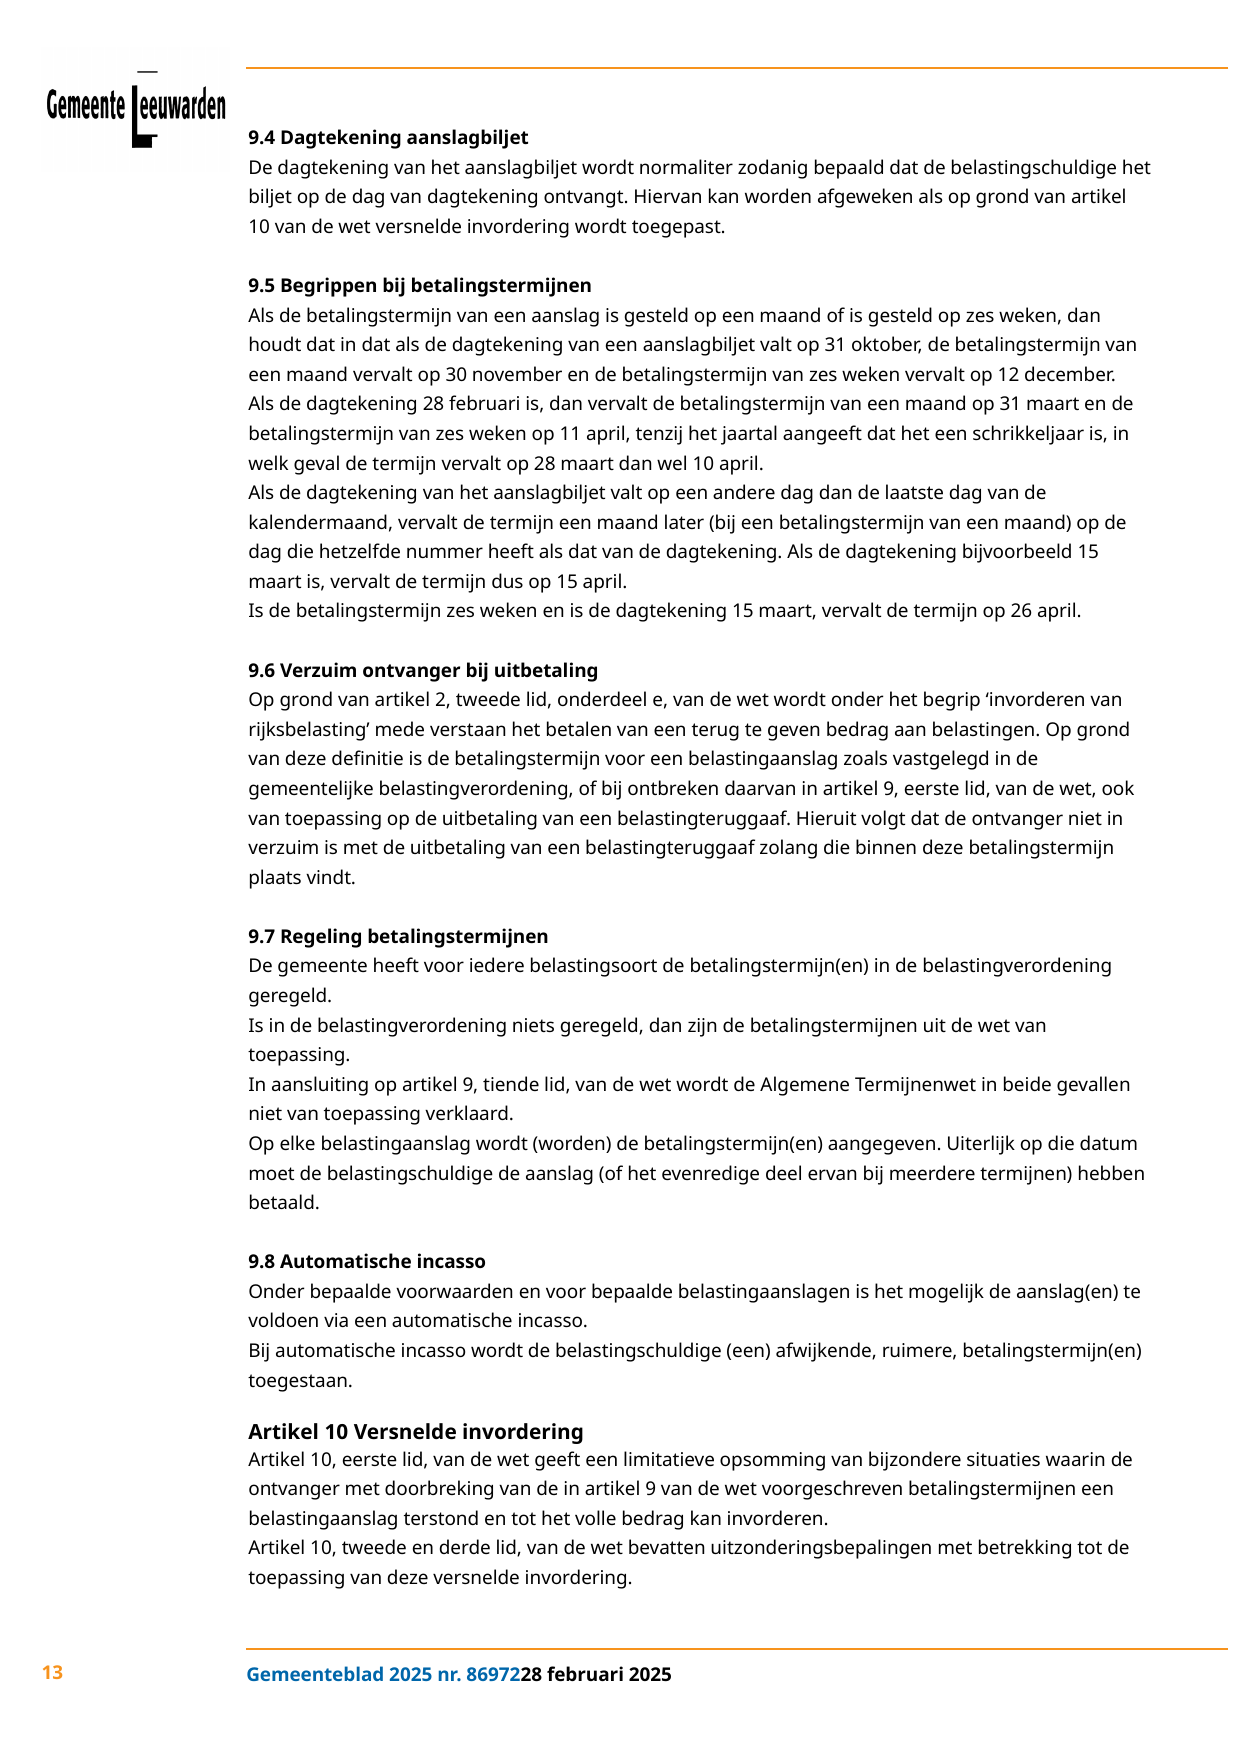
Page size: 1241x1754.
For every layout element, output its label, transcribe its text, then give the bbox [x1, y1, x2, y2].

text Als de dagtekening van het aanslagbiljet valt op een andere dag dan de laatste dag van de kalendermaand, vervalt de termijn een maand later (bij een betalingstermijn van een maand) op de dag die hetzelfde nummer heeft als dat van de dagtekening. Als de dagtekening bijvoorbeeld 15 maart is, vervalt de termijn dus op 15 april. [248, 479, 1152, 594]
picture [41, 47, 231, 172]
text De gemeente heeft voor iedere belastingsoort de betalingstermijn(en) in de belastingverordening geregeld. [248, 953, 1152, 1008]
text Artikel 10 Versnelde invordering [248, 1417, 1152, 1446]
text De dagtekening van het aanslagbiljet wordt normaliter zodanig bepaald dat de belastingschuldige het biljet op de dag van dagtekening ontvangt. Hiervan kan worden afgeweken als op grond van artikel 10 van de wet versnelde invordering wordt toegepast. [248, 154, 1152, 239]
text Is de betalingstermijn zes weken en is de dagtekening 15 maart, vervalt de termijn op 26 april. [248, 598, 1152, 623]
text Is in de belastingverordening niets geregeld, dan zijn de betalingstermijnen uit de wet van toepassing. [248, 1012, 1152, 1067]
text Als de dagtekening 28 februari is, dan vervalt de betalingstermijn van een maand op 31 maart en de betalingstermijn van zes weken op 11 april, tenzij het jaartal aangeeft dat het een schrikkeljaar is, in welk geval de termijn vervalt op 28 maart dan wel 10 april. [248, 391, 1152, 476]
text Op grond van artikel 2, tweede lid, onderdeel e, van de wet wordt onder het begrip ‘invorderen van rijksbelasting’ mede verstaan het betalen van een terug te geven bedrag aan belastingen. Op grond van deze definitie is de betalingstermijn voor een belastingaanslag zoals vastgelegd in de gemeentelijke belastingverordening, of bij ontbreken daarvan in artikel 9, eerste lid, van de wet, ook van toepassing op de uitbetaling van een belastingteruggaaf. Hieruit volgt dat de ontvanger niet in verzuim is met de uitbetaling van een belastingteruggaaf zolang die binnen deze betalingstermijn plaats vindt. [248, 686, 1152, 890]
text 9.5 Begrippen bij betalingstermijnen [248, 272, 1152, 298]
text Onder bepaalde voorwaarden en voor bepaalde belastingaanslagen is het mogelijk de aanslag(en) te voldoen via een automatische incasso. [248, 1278, 1152, 1333]
text Als de betalingstermijn van een aanslag is gesteld op een maand of is gesteld op zes weken, dan houdt dat in dat als de dagtekening van een aanslagbiljet valt op 31 oktober, de betalingstermijn van een maand vervalt op 30 november en de betalingstermijn van zes weken vervalt op 12 december. [248, 302, 1152, 387]
text Artikel 10, eerste lid, van de wet geeft een limitatieve opsomming van bijzondere situaties waarin de ontvanger met doorbreking van de in artikel 9 van de wet voorgeschreven betalingstermijnen een belastingaanslag terstond en tot het volle bedrag kan invorderen. [248, 1446, 1152, 1531]
text Artikel 10, tweede en derde lid, van de wet bevatten uitzonderingsbepalingen met betrekking tot de toepassing van deze versnelde invordering. [248, 1534, 1152, 1590]
text Bij automatische incasso wordt de belastingschuldige (een) afwijkende, ruimere, betalingstermijn(en) toegestaan. [248, 1337, 1152, 1393]
text 9.6 Verzuim ontvanger bij uitbetaling [248, 657, 1152, 683]
text In aansluiting op artikel 9, tiende lid, van de wet wordt de Algemene Termijnenwet in beide gevallen niet van toepassing verklaard. [248, 1071, 1152, 1126]
text 9.8 Automatische incasso [248, 1248, 1152, 1274]
text 9.7 Regeling betalingstermijnen [248, 923, 1152, 949]
text Op elke belastingaanslag wordt (worden) de betalingstermijn(en) aangegeven. Uiterlijk op die datum moet de belastingschuldige de aanslag (of het evenredige deel ervan bij meerdere termijnen) hebben betaald. [248, 1130, 1152, 1215]
text 9.4 Dagtekening aanslagbiljet [248, 124, 1152, 150]
